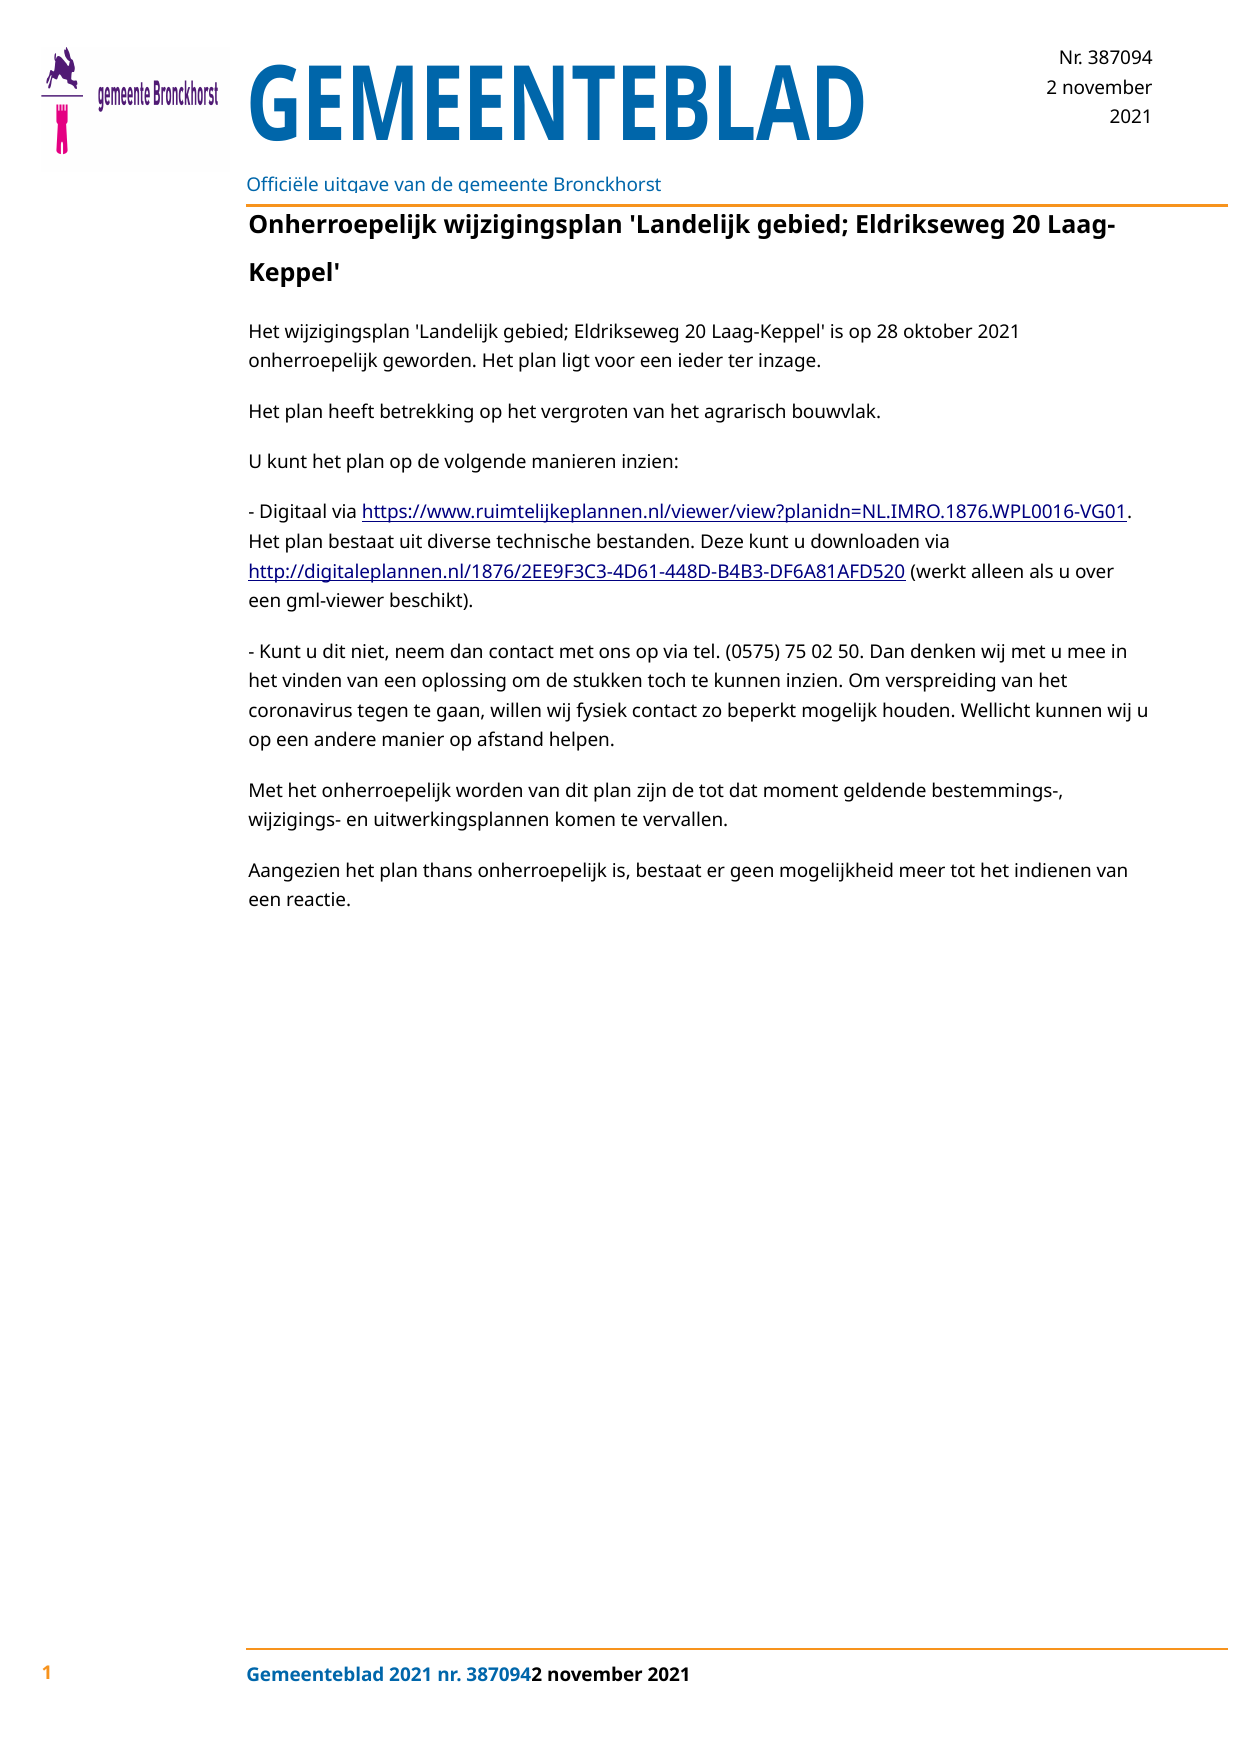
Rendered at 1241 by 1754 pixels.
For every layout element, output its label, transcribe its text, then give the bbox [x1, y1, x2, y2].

text - Digitaal via https://www.ruimtelijkeplannen.nl/viewer/view?planidn=NL.IMRO.1876.WPL0016-VG01. Het plan bestaat uit diverse technische bestanden. Deze kunt u downloaden via http://digitaleplannen.nl/1876/2EE9F3C3-4D61-448D-B4B3-DF6A81AFD520 (werkt alleen als u over een gml-viewer beschikt). [248, 499, 1152, 613]
text Het plan heeft betrekking op het vergroten van het agrarisch bouwvlak. [248, 398, 1152, 424]
text Aangezien het plan thans onherroepelijk is, bestaat er geen mogelijkheid meer tot het indienen van een reactie. [248, 857, 1152, 912]
text Onherroepelijk wijzigingsplan 'Landelijk gebied; Eldrikseweg 20 Laag-Keppel' [248, 207, 1152, 288]
picture [41, 47, 231, 172]
text U kunt het plan op de volgende manieren inzien: [248, 448, 1152, 474]
text - Kunt u dit niet, neem dan contact met ons op via tel. (0575) 75 02 50. Dan denken wij met u mee in het vinden van een oplossing om de stukken toch te kunnen inzien. Om verspreiding van het coronavirus tegen te gaan, willen wij fysiek contact zo beperkt mogelijk houden. Wellicht kunnen wij u op een andere manier op afstand helpen. [248, 638, 1152, 752]
text Het wijzigingsplan 'Landelijk gebied; Eldrikseweg 20 Laag-Keppel' is op 28 oktober 2021 onherroepelijk geworden. Het plan ligt voor een ieder ter inzage. [248, 318, 1152, 373]
text Met het onherroepelijk worden van dit plan zijn de tot dat moment geldende bestemmings-, wijzigings- en uitwerkingsplannen komen te vervallen. [248, 777, 1152, 832]
